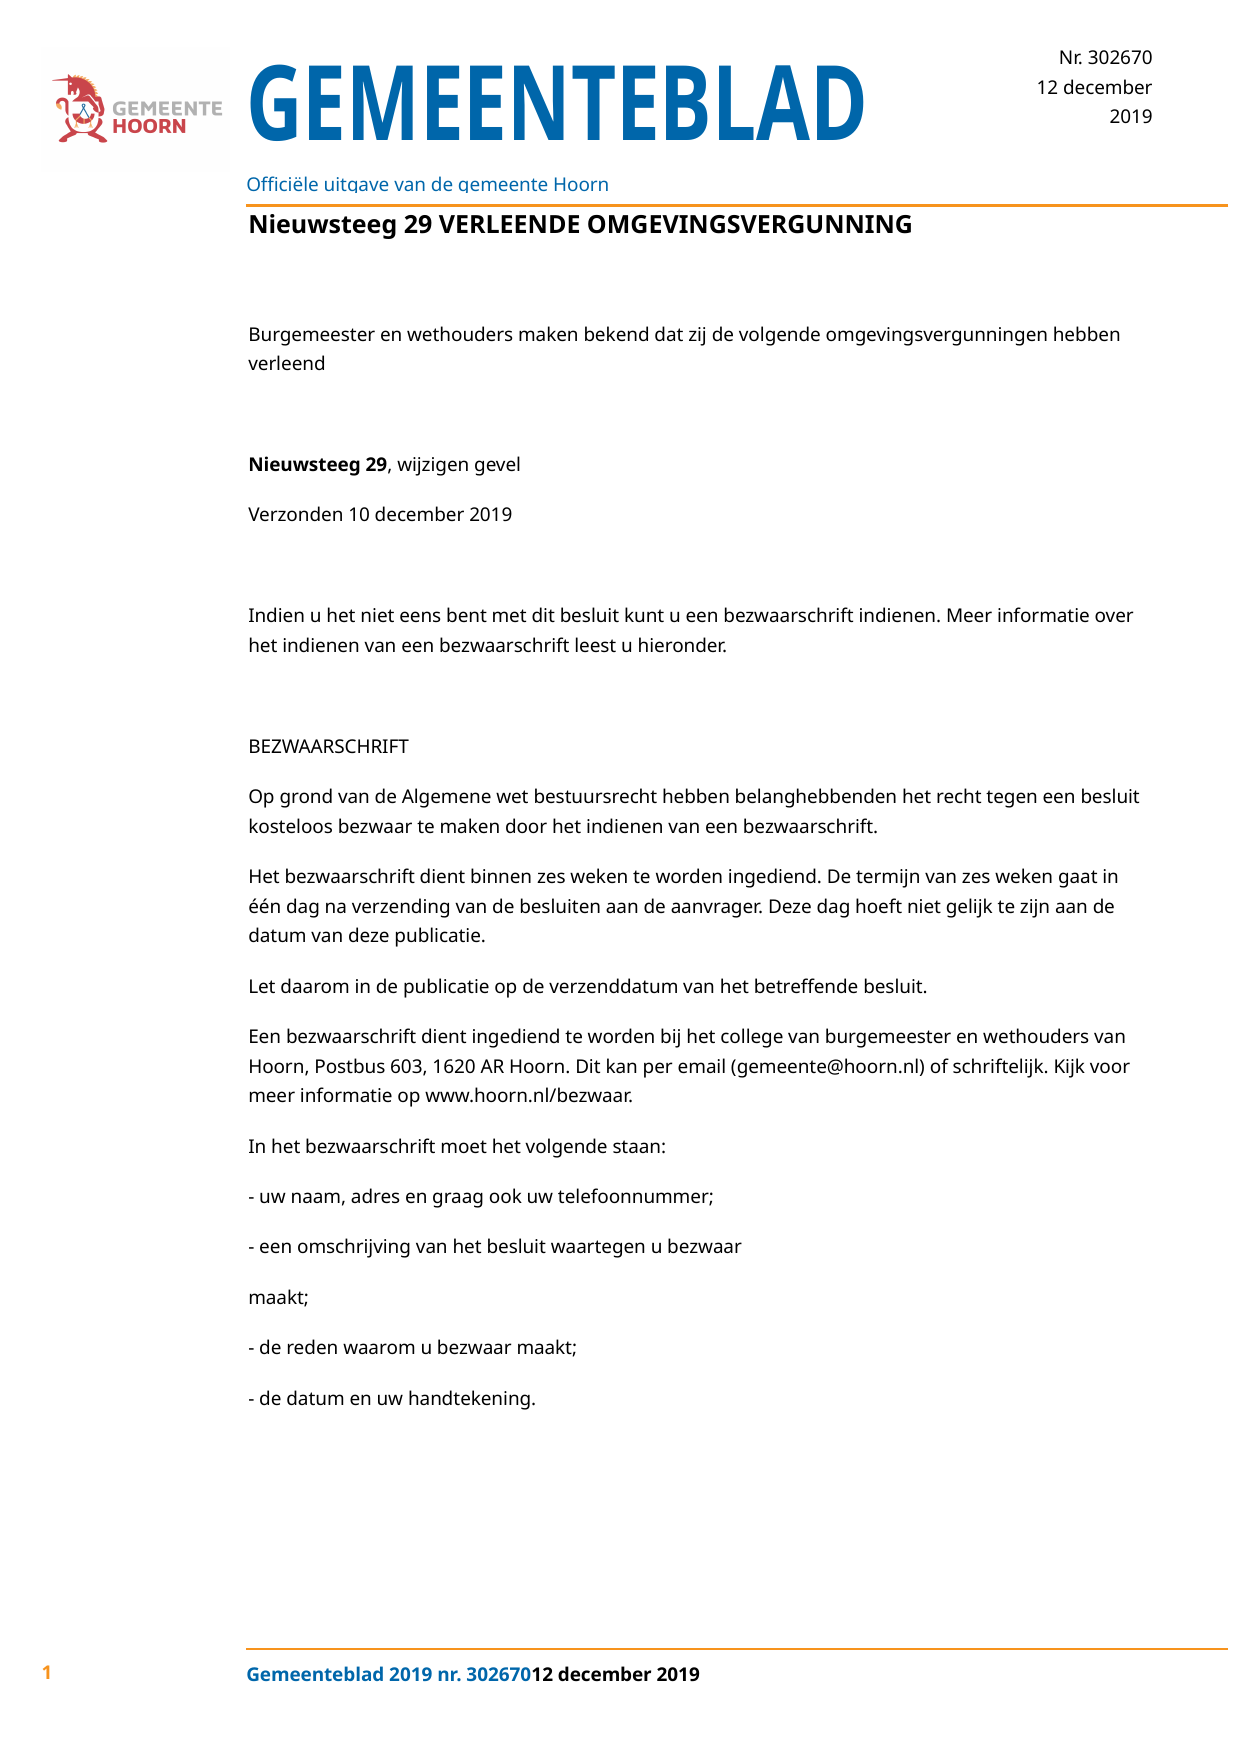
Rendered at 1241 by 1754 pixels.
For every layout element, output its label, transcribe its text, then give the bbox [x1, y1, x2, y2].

text Burgemeester en wethouders maken bekend dat zij de volgende omgevingsvergunningen hebben verleend [248, 321, 1152, 376]
text In het bezwaarschrift moet het volgende staan: [248, 1133, 1152, 1158]
text Verzonden 10 december 2019 [248, 502, 1152, 527]
text Indien u het niet eens bent met dit besluit kunt u een bezwaarschrift indienen. Meer informatie over het indienen van een bezwaarschrift leest u hieronder. [248, 602, 1152, 658]
text Het bezwaarschrift dient binnen zes weken te worden ingediend. De termijn van zes weken gaat in één dag na verzending van de besluiten aan de aanvrager. Deze dag hoeft niet gelijk te zijn aan de datum van deze publicatie. [248, 863, 1152, 948]
text - een omschrijving van het besluit waartegen u bezwaar [248, 1234, 1152, 1259]
text - uw naam, adres en graag ook uw telefoonnummer; [248, 1183, 1152, 1209]
text - de reden waarom u bezwaar maakt; [248, 1334, 1152, 1360]
text Nieuwsteeg 29 VERLEENDE OMGEVINGSVERGUNNING [248, 207, 1152, 241]
picture [41, 47, 231, 172]
text - de datum en uw handtekening. [248, 1385, 1152, 1411]
text Een bezwaarschrift dient ingediend te worden bij het college van burgemeester en wethouders van Hoorn, Postbus 603, 1620 AR Hoorn. Dit kan per email (gemeente@hoorn.nl) of schriftelijk. Kijk voor meer informatie op www.hoorn.nl/bezwaar. [248, 1023, 1152, 1108]
text BEZWAARSCHRIFT [248, 733, 1152, 758]
text Let daarom in de publicatie op de verzenddatum van het betreffende besluit. [248, 973, 1152, 998]
text Op grond van de Algemene wet bestuursrecht hebben belanghebbenden het recht tegen een besluit kosteloos bezwaar te maken door het indienen van een bezwaarschrift. [248, 783, 1152, 838]
text Nieuwsteeg 29, wijzigen gevel [248, 451, 1152, 477]
text maakt; [248, 1284, 1152, 1310]
